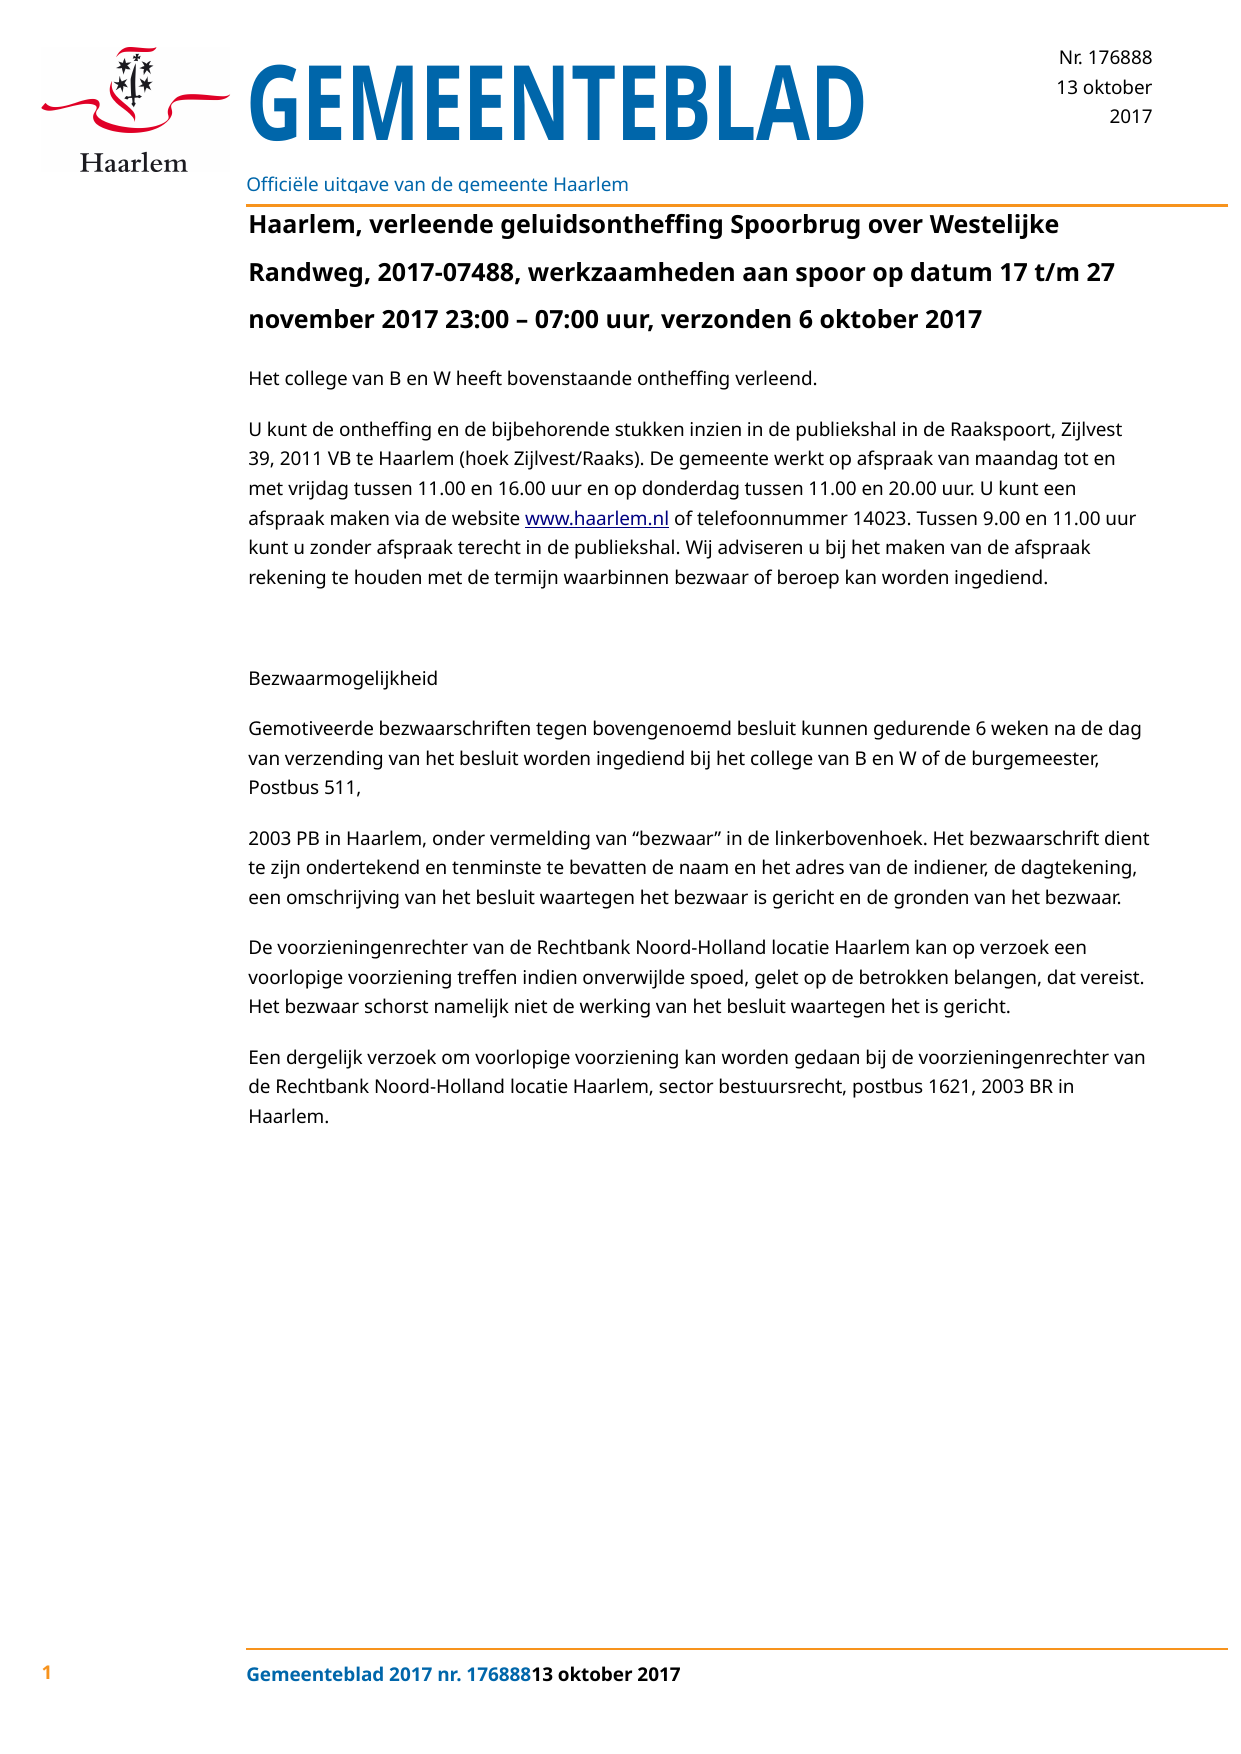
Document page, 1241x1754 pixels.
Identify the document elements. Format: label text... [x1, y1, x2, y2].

text Haarlem, verleende geluidsontheffing Spoorbrug over Westelijke Randweg, 2017-07488, werkzaamheden aan spoor op datum 17 t/m 27 november 2017 23:00 – 07:00 uur, verzonden 6 oktober 2017 [248, 207, 1152, 336]
text De voorzieningenrechter van de Rechtbank Noord-Holland locatie Haarlem kan op verzoek een voorlopige voorziening treffen indien onverwijlde spoed, gelet op de betrokken belangen, dat vereist. Het bezwaar schorst namelijk niet de werking van het besluit waartegen het is gericht. [248, 934, 1152, 1019]
picture [41, 47, 231, 172]
text 2003 PB in Haarlem, onder vermelding van “bezwaar” in de linkerbovenhoek. Het bezwaarschrift dient te zijn ondertekend en tenminste te bevatten de naam en het adres van de indiener, de dagtekening, een omschrijving van het besluit waartegen het bezwaar is gericht en de gronden van het bezwaar. [248, 825, 1152, 909]
text Bezwaarmogelijkheid [248, 665, 1152, 690]
text Gemotiveerde bezwaarschriften tegen bovengenoemd besluit kunnen gedurende 6 weken na de dag van verzending van het besluit worden ingediend bij het college van B en W of de burgemeester, Postbus 511, [248, 715, 1152, 800]
text U kunt de ontheffing en de bijbehorende stukken inzien in de publiekshal in de Raakspoort, Zijlvest 39, 2011 VB te Haarlem (hoek Zijlvest/Raaks). De gemeente werkt op afspraak van maandag tot en met vrijdag tussen 11.00 en 16.00 uur en op donderdag tussen 11.00 en 20.00 uur. U kunt een afspraak maken via de website www.haarlem.nl of telefoonnummer 14023. Tussen 9.00 en 11.00 uur kunt u zonder afspraak terecht in de publiekshal. Wij adviseren u bij het maken van de afspraak rekening te houden met de termijn waarbinnen bezwaar of beroep kan worden ingediend. [248, 416, 1152, 589]
text Het college van B en W heeft bovenstaande ontheffing verleend. [248, 366, 1152, 391]
text Een dergelijk verzoek om voorlopige voorziening kan worden gedaan bij de voorzieningenrechter van de Rechtbank Noord-Holland locatie Haarlem, sector bestuursrecht, postbus 1621, 2003 BR in Haarlem. [248, 1044, 1152, 1129]
